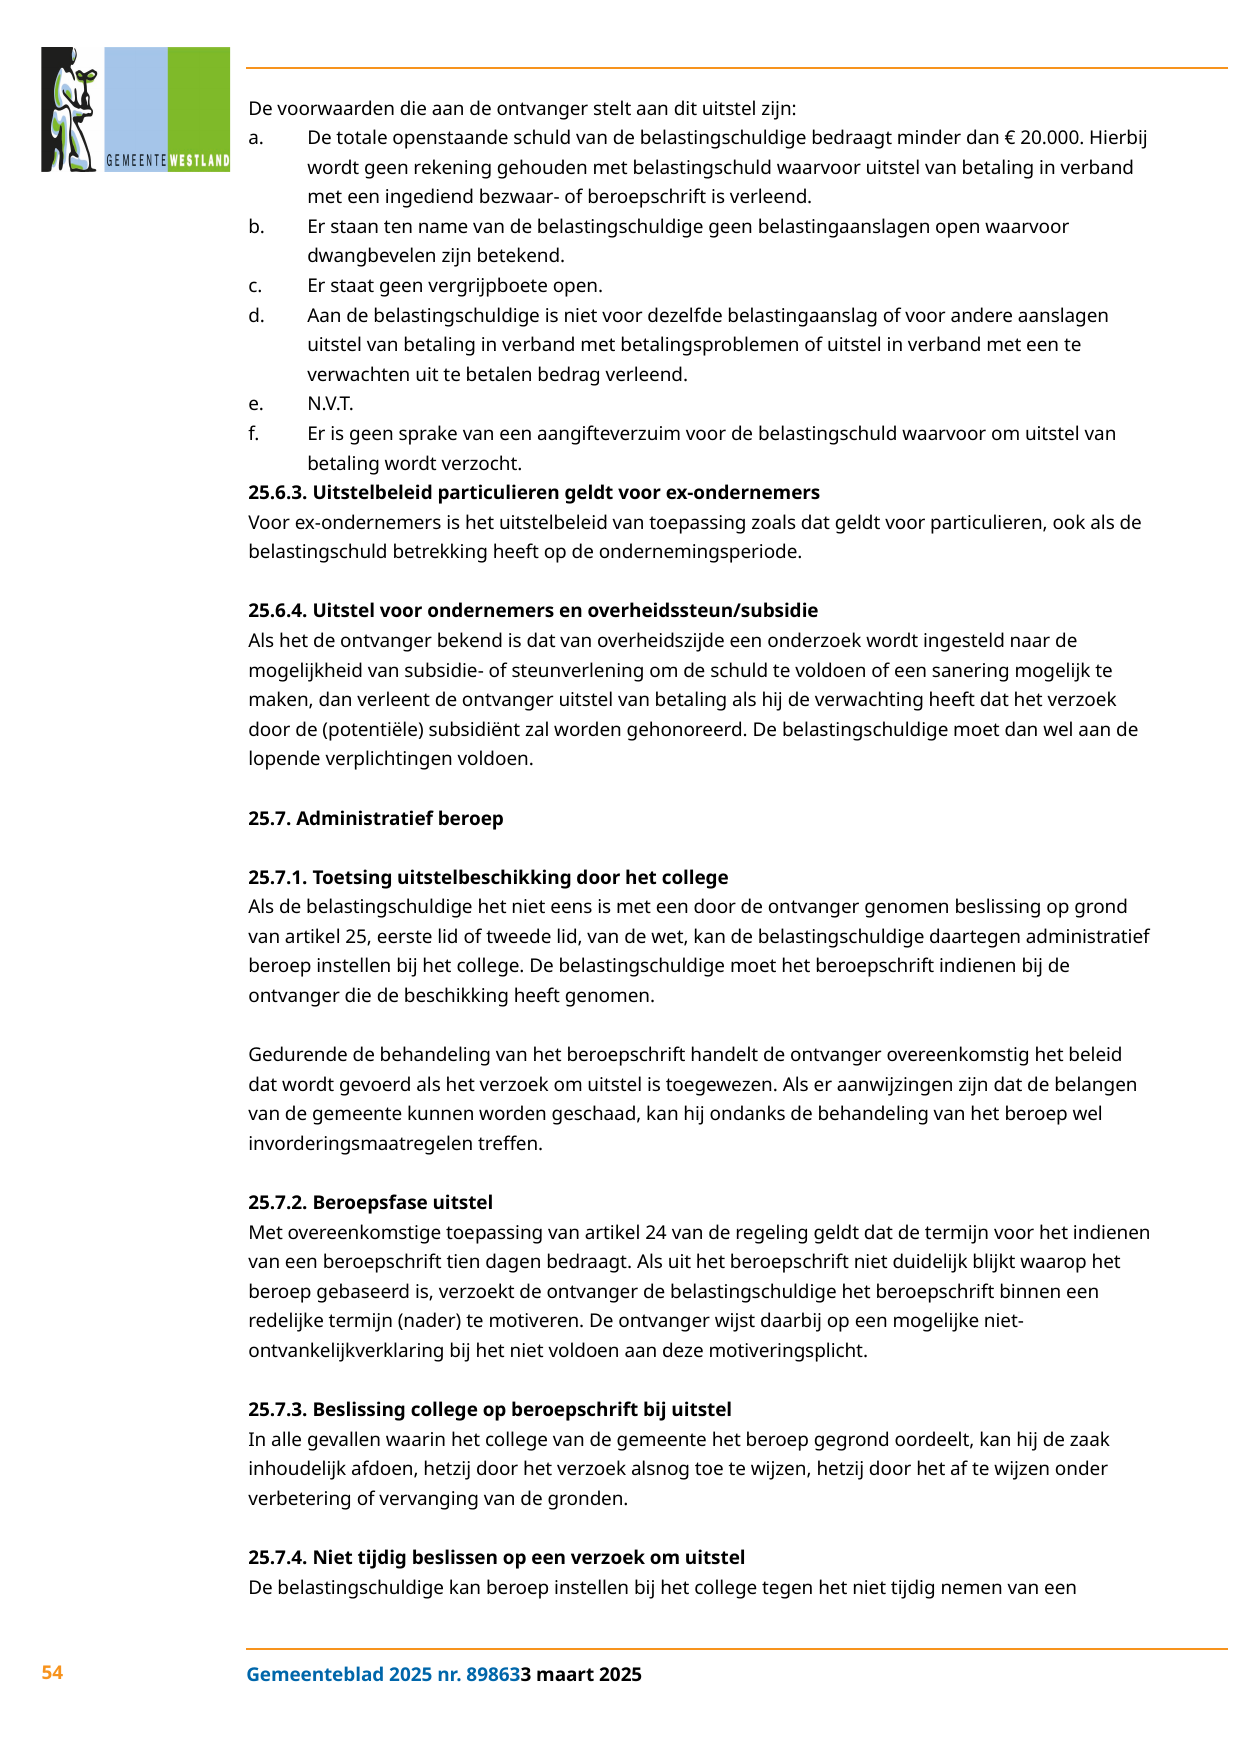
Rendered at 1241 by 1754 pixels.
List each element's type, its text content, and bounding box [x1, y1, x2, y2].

text De voorwaarden die aan de ontvanger stelt aan dit uitstel zijn: [248, 95, 1152, 121]
list De totale openstaande schuld van de belastingschuldige bedraagt minder dan € 20.000. Hierbij wordt geen rekening gehouden met belastingschuld waarvoor uitstel van betaling in verband met een ingediend bezwaar- of beroepschrift is verleend. [248, 124, 1152, 209]
text 25.7.4. Niet tijdig beslissen op een verzoek om uitstel [248, 1544, 1152, 1570]
list Er staan ten name van de belastingschuldige geen belastingaanslagen open waarvoor dwangbevelen zijn betekend. [248, 213, 1152, 268]
text 25.6.3. Uitstelbeleid particulieren geldt voor ex-ondernemers [248, 479, 1152, 505]
list N.V.T. [248, 391, 1152, 416]
text 25.7.1. Toetsing uitstelbeschikking door het college [248, 864, 1152, 890]
list Er is geen sprake van een aangifteverzuim voor de belastingschuld waarvoor om uitstel van betaling wordt verzocht. [248, 420, 1152, 476]
text 25.6.4. Uitstel voor ondernemers en overheidssteun/subsidie [248, 598, 1152, 623]
text 25.7. Administratief beroep [248, 805, 1152, 831]
text De belastingschuldige kan beroep instellen bij het college tegen het niet tijdig nemen van een [248, 1574, 1152, 1600]
list Er staat geen vergrijpboete open. [248, 272, 1152, 298]
text 25.7.2. Beroepsfase uitstel [248, 1189, 1152, 1215]
picture [41, 47, 231, 172]
text Gedurende de behandeling van het beroepschrift handelt de ontvanger overeenkomstig het beleid dat wordt gevoerd als het verzoek om uitstel is toegewezen. Als er aanwijzingen zijn dat de belangen van de gemeente kunnen worden geschaad, kan hij ondanks de behandeling van het beroep wel invorderingsmaatregelen treffen. [248, 1041, 1152, 1156]
text Als de belastingschuldige het niet eens is met een door de ontvanger genomen beslissing op grond van artikel 25, eerste lid of tweede lid, van de wet, kan de belastingschuldige daartegen administratief beroep instellen bij het college. De belastingschuldige moet het beroepschrift indienen bij de ontvanger die de beschikking heeft genomen. [248, 893, 1152, 1008]
text In alle gevallen waarin het college van de gemeente het beroep gegrond oordeelt, kan hij de zaak inhoudelijk afdoen, hetzij door het verzoek alsnog toe te wijzen, hetzij door het af te wijzen onder verbetering of vervanging van de gronden. [248, 1426, 1152, 1511]
text Voor ex-ondernemers is het uitstelbeleid van toepassing zoals dat geldt voor particulieren, ook als de belastingschuld betrekking heeft op de ondernemingsperiode. [248, 509, 1152, 564]
list Aan de belastingschuldige is niet voor dezelfde belastingaanslag of voor andere aanslagen uitstel van betaling in verband met betalingsproblemen of uitstel in verband met een te verwachten uit te betalen bedrag verleend. [248, 302, 1152, 387]
text Met overeenkomstige toepassing van artikel 24 van de regeling geldt dat de termijn voor het indienen van een beroepschrift tien dagen bedraagt. Als uit het beroepschrift niet duidelijk blijkt waarop het beroep gebaseerd is, verzoekt de ontvanger de belastingschuldige het beroepschrift binnen een redelijke termijn (nader) te motiveren. De ontvanger wijst daarbij op een mogelijke niet-ontvankelijkverklaring bij het niet voldoen aan deze motiveringsplicht. [248, 1219, 1152, 1363]
text Als het de ontvanger bekend is dat van overheidszijde een onderzoek wordt ingesteld naar de mogelijkheid van subsidie- of steunverlening om de schuld te voldoen of een sanering mogelijk te maken, dan verleent de ontvanger uitstel van betaling als hij de verwachting heeft dat het verzoek door de (potentiële) subsidiënt zal worden gehonoreerd. De belastingschuldige moet dan wel aan de lopende verplichtingen voldoen. [248, 627, 1152, 771]
text 25.7.3. Beslissing college op beroepschrift bij uitstel [248, 1396, 1152, 1422]
